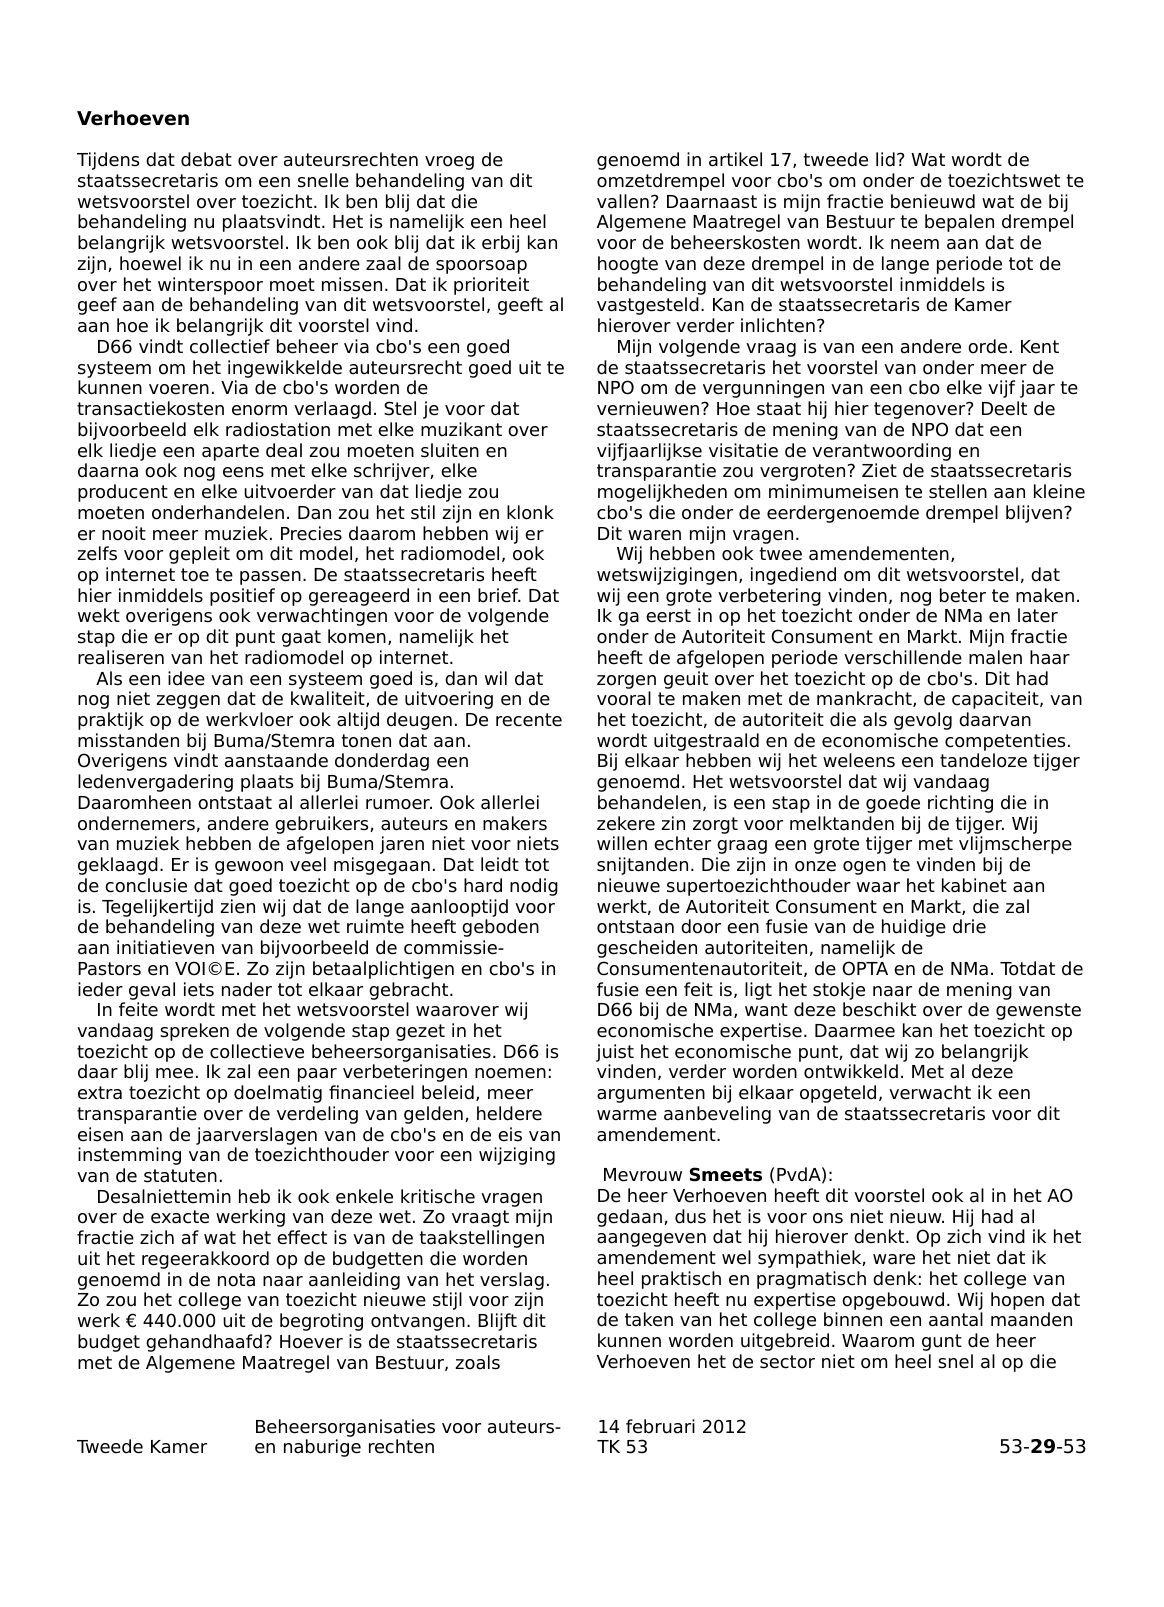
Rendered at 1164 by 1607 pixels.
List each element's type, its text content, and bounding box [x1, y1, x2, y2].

text Desalniettemin heb ik ook enkele kritische vragen over de exacte werking van deze wet. Zo vraagt mijn fractie zich af wat het effect is van de taakstellingen uit het regeerakkoord op de budgetten die worden genoemd in de nota naar aanleiding van het verslag. Zo zou het college van toezicht nieuwe stijl voor zijn werk € 440.000 uit de begroting ontvangen. Blijft dit budget gehandhaafd? Hoever is de staatssecretaris met de Algemene Maatregel van Bestuur, zoals [77, 1187, 567, 1373]
text Mevrouw Smeets (PvdA): [596, 1165, 1087, 1186]
text Mijn volgende vraag is van een andere orde. Kent de staatssecretaris het voorstel van onder meer de NPO om de vergunningen van een cbo elke vijf jaar te vernieuwen? Hoe staat hij hier tegenover? Deelt de staatssecretaris de mening van de NPO dat een vijfjaarlijkse visitatie de verantwoording en transparantie zou vergroten? Ziet de staatssecretaris mogelijkheden om minimumeisen te stellen aan kleine cbo's die onder de eerdergenoemde drempel blijven? Dit waren mijn vragen. [596, 337, 1087, 544]
text D66 vindt collectief beheer via cbo's een goed systeem om het ingewikkelde auteursrecht goed uit te kunnen voeren. Via de cbo's worden de transactiekosten enorm verlaagd. Stel je voor dat bijvoorbeeld elk radiostation met elke muzikant over elk liedje een aparte deal zou moeten sluiten en daarna ook nog eens met elke schrijver, elke producent en elke uitvoerder van dat liedje zou moeten onderhandelen. Dan zou het stil zijn en klonk er nooit meer muziek. Precies daarom hebben wij er zelfs voor gepleit om dit model, het radiomodel, ook op internet toe te passen. De staatssecretaris heeft hier inmiddels positief op gereageerd in een brief. Dat wekt overigens ook verwachtingen voor de volgende stap die er op dit punt gaat komen, namelijk het realiseren van het radiomodel op internet. [77, 337, 567, 668]
text De heer Verhoeven heeft dit voorstel ook al in het AO gedaan, dus het is voor ons niet nieuw. Hij had al aangegeven dat hij hierover denkt. Op zich vind ik het amendement wel sympathiek, ware het niet dat ik heel praktisch en pragmatisch denk: het college van toezicht heeft nu expertise opgebouwd. Wij hopen dat de taken van het college binnen een aantal maanden kunnen worden uitgebreid. Waarom gunt de heer Verhoeven het de sector niet om heel snel al op die [596, 1186, 1087, 1372]
text Tijdens dat debat over auteursrechten vroeg de staatssecretaris om een snelle behandeling van dit wetsvoorstel over toezicht. Ik ben blij dat die behandeling nu plaatsvindt. Het is namelijk een heel belangrijk wetsvoorstel. Ik ben ook blij dat ik erbij kan zijn, hoewel ik nu in een andere zaal de spoorsoap over het winterspoor moet missen. Dat ik prioriteit geef aan de behandeling van dit wetsvoorstel, geeft al aan hoe ik belangrijk dit voorstel vind. [77, 150, 567, 337]
text Als een idee van een systeem goed is, dan wil dat nog niet zeggen dat de kwaliteit, de uitvoering en de praktijk op de werkvloer ook altijd deugen. De recente misstanden bij Buma/Stemra tonen dat aan. Overigens vindt aanstaande donderdag een ledenvergadering plaats bij Buma/Stemra. Daaromheen ontstaat al allerlei rumoer. Ook allerlei ondernemers, andere gebruikers, auteurs en makers van muziek hebben de afgelopen jaren niet voor niets geklaagd. Er is gewoon veel misgegaan. Dat leidt tot de conclusie dat goed toezicht op de cbo's hard nodig is. Tegelijkertijd zien wij dat de lange aanlooptijd voor de behandeling van deze wet ruimte heeft geboden aan initiatieven van bijvoorbeeld de commissie-Pastors en VOI©E. Zo zijn betaalplichtigen en cbo's in ieder geval iets nader tot elkaar gebracht. [77, 668, 567, 1000]
text genoemd in artikel 17, tweede lid? Wat wordt de omzetdrempel voor cbo's om onder de toezichtswet te vallen? Daarnaast is mijn fractie benieuwd wat de bij Algemene Maatregel van Bestuur te bepalen drempel voor de beheerskosten wordt. Ik neem aan dat de hoogte van deze drempel in de lange periode tot de behandeling van dit wetsvoorstel inmiddels is vastgesteld. Kan de staatssecretaris de Kamer hierover verder inlichten? [596, 150, 1087, 337]
text Wij hebben ook twee amendementen, wetswijzigingen, ingediend om dit wetsvoorstel, dat wij een grote verbetering vinden, nog beter te maken. Ik ga eerst in op het toezicht onder de NMa en later onder de Autoriteit Consument en Markt. Mijn fractie heeft de afgelopen periode verschillende malen haar zorgen geuit over het toezicht op de cbo's. Dit had vooral te maken met de mankracht, de capaciteit, van het toezicht, de autoriteit die als gevolg daarvan wordt uitgestraald en de economische competenties. Bij elkaar hebben wij het weleens een tandeloze tijger genoemd. Het wetsvoorstel dat wij vandaag behandelen, is een stap in de goede richting die in zekere zin zorgt voor melktanden bij de tijger. Wij willen echter graag een grote tijger met vlijmscherpe snijtanden. Die zijn in onze ogen te vinden bij de nieuwe supertoezichthouder waar het kabinet aan werkt, de Autoriteit Consument en Markt, die zal ontstaan door een fusie van de huidige drie gescheiden autoriteiten, namelijk de Consumentenautoriteit, de OPTA en de NMa. Totdat de fusie een feit is, ligt het stokje naar de mening van D66 bij de NMa, want deze beschikt over de gewenste economische expertise. Daarmee kan het toezicht op juist het economische punt, dat wij zo belangrijk vinden, verder worden ontwikkeld. Met al deze argumenten bij elkaar opgeteld, verwacht ik een warme aanbeveling van de staatssecretaris voor dit amendement. [596, 544, 1087, 1145]
text In feite wordt met het wetsvoorstel waarover wij vandaag spreken de volgende stap gezet in het toezicht op de collectieve beheersorganisaties. D66 is daar blij mee. Ik zal een paar verbeteringen noemen: extra toezicht op doelmatig financieel beleid, meer transparantie over de verdeling van gelden, heldere eisen aan de jaarverslagen van de cbo's en de eis van instemming van de toezichthouder voor een wijziging van de statuten. [77, 1000, 567, 1187]
